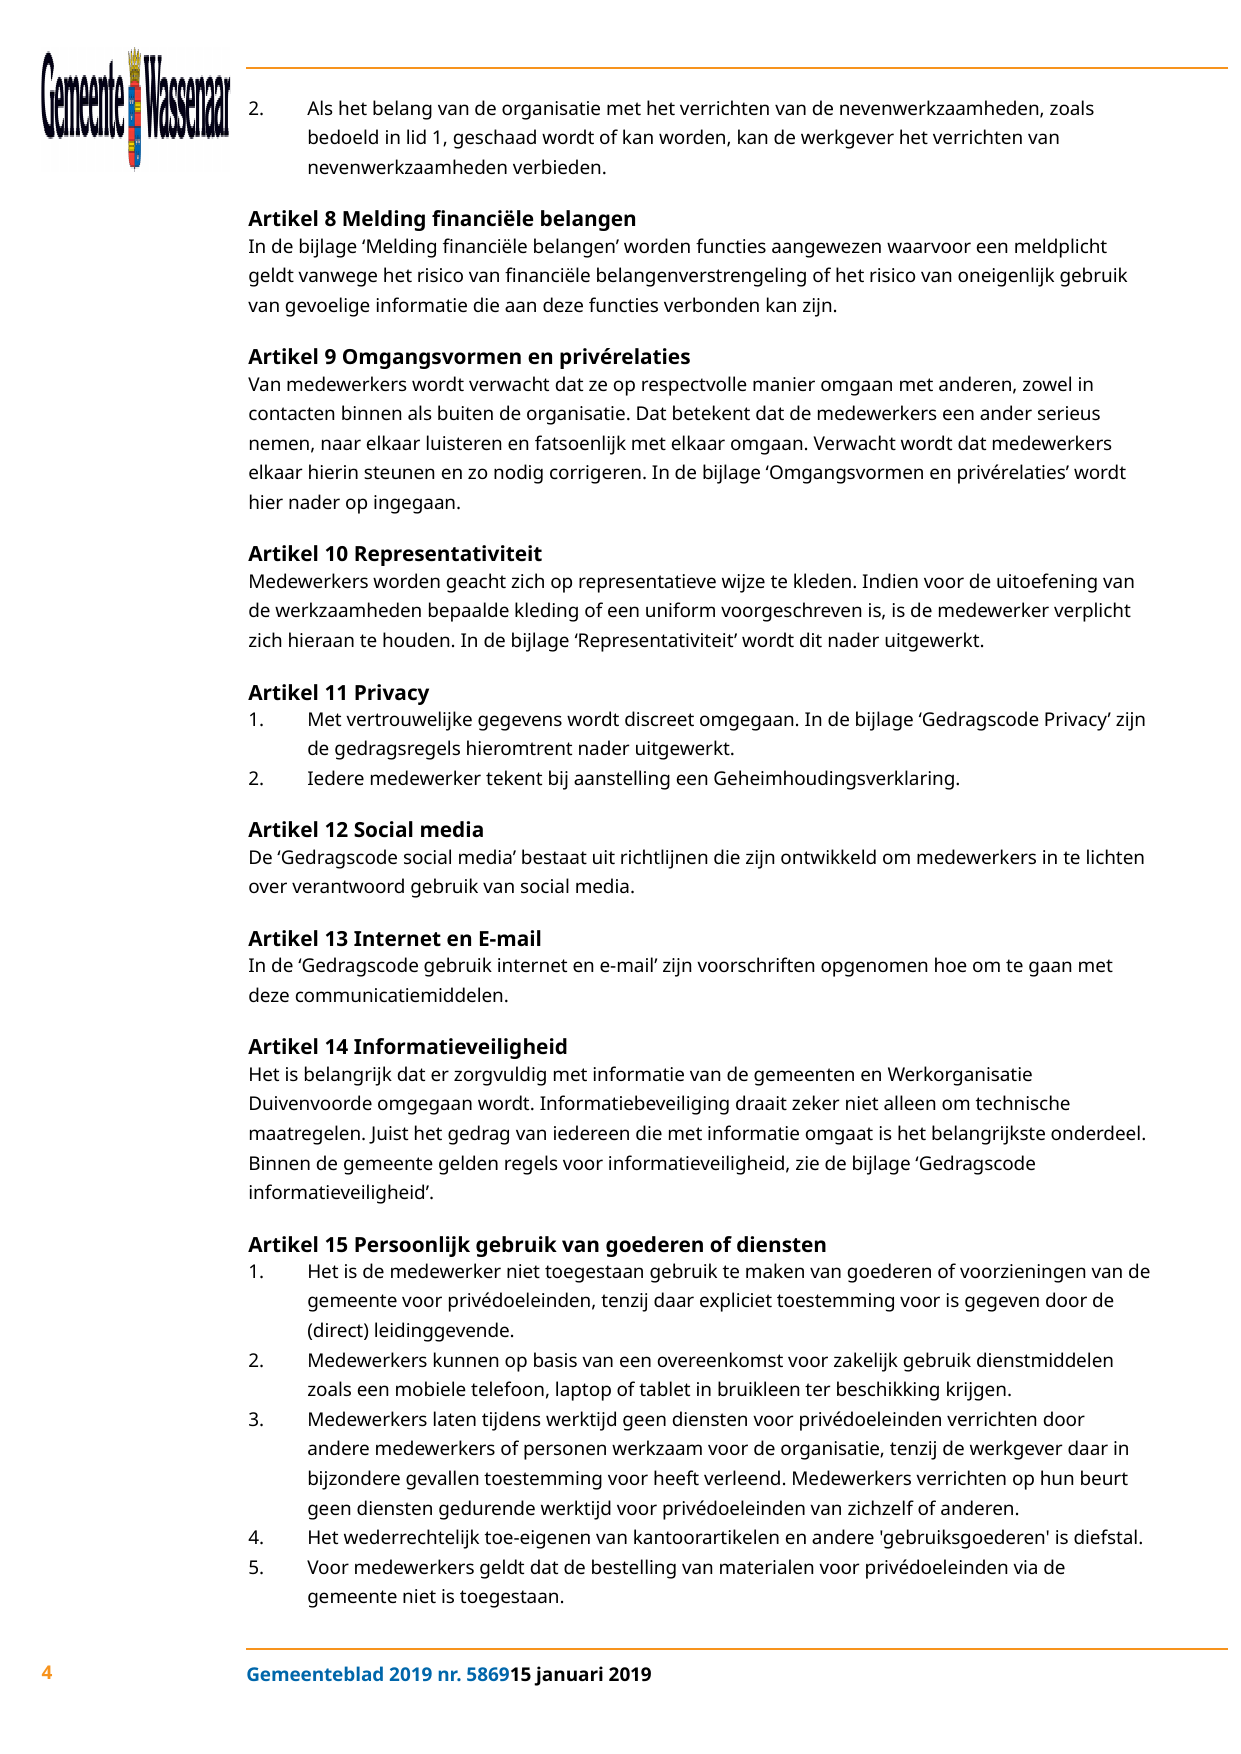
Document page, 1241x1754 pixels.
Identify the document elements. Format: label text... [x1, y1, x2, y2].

list Het wederrechtelijk toe-eigenen van kantoorartikelen en andere 'gebruiksgoederen' is diefstal. [248, 1524, 1152, 1550]
text In de ‘Gedragscode gebruik internet en e-mail’ zijn voorschriften opgenomen hoe om te gaan met deze communicatiemiddelen. [248, 952, 1152, 1008]
text Het is belangrijk dat er zorgvuldig met informatie van de gemeenten en Werkorganisatie Duivenvoorde omgegaan wordt. Informatiebeveiliging draait zeker niet alleen om technische maatregelen. Juist het gedrag van iedereen die met informatie omgaat is het belangrijkste onderdeel. Binnen de gemeente gelden regels voor informatieveiligheid, zie de bijlage ‘Gedragscode informatieveiligheid’. [248, 1061, 1152, 1205]
text Artikel 10 Representativiteit [248, 539, 1152, 568]
text Artikel 14 Informatieveiligheid [248, 1032, 1152, 1061]
text In de bijlage ‘Melding financiële belangen’ worden functies aangewezen waarvoor een meldplicht geldt vanwege het risico van financiële belangenverstrengeling of het risico van oneigenlijk gebruik van gevoelige informatie die aan deze functies verbonden kan zijn. [248, 233, 1152, 318]
list Het is de medewerker niet toegestaan gebruik te maken van goederen of voorzieningen van de gemeente voor privédoeleinden, tenzij daar expliciet toestemming voor is gegeven door de (direct) leidinggevende. [248, 1258, 1152, 1343]
text Artikel 13 Internet en E-mail [248, 924, 1152, 952]
text Artikel 8 Melding financiële belangen [248, 204, 1152, 233]
picture [41, 47, 231, 172]
text Artikel 15 Persoonlijk gebruik van goederen of diensten [248, 1230, 1152, 1258]
list Medewerkers laten tijdens werktijd geen diensten voor privédoeleinden verrichten door andere medewerkers of personen werkzaam voor de organisatie, tenzij de werkgever daar in bijzondere gevallen toestemming voor heeft verleend. Medewerkers verrichten op hun beurt geen diensten gedurende werktijd voor privédoeleinden van zichzelf of anderen. [248, 1406, 1152, 1521]
text Artikel 11 Privacy [248, 678, 1152, 706]
list Medewerkers kunnen op basis van een overeenkomst voor zakelijk gebruik dienstmiddelen zoals een mobiele telefoon, laptop of tablet in bruikleen ter beschikking krijgen. [248, 1347, 1152, 1402]
list Als het belang van de organisatie met het verrichten van de nevenwerkzaamheden, zoals bedoeld in lid 1, geschaad wordt of kan worden, kan de werkgever het verrichten van nevenwerkzaamheden verbieden. [248, 95, 1152, 180]
list Iedere medewerker tekent bij aanstelling een Geheimhoudingsverklaring. [248, 765, 1152, 791]
text Medewerkers worden geacht zich op representatieve wijze te kleden. Indien voor de uitoefening van de werkzaamheden bepaalde kleding of een uniform voorgeschreven is, is de medewerker verplicht zich hieraan te houden. In de bijlage ‘Representativiteit’ wordt dit nader uitgewerkt. [248, 568, 1152, 653]
text Artikel 9 Omgangsvormen en privérelaties [248, 342, 1152, 371]
text Van medewerkers wordt verwacht dat ze op respectvolle manier omgaan met anderen, zowel in contacten binnen als buiten de organisatie. Dat betekent dat de medewerkers een ander serieus nemen, naar elkaar luisteren en fatsoenlijk met elkaar omgaan. Verwacht wordt dat medewerkers elkaar hierin steunen en zo nodig corrigeren. In de bijlage ‘Omgangsvormen en privérelaties’ wordt hier nader op ingegaan. [248, 371, 1152, 515]
list Met vertrouwelijke gegevens wordt discreet omgegaan. In de bijlage ‘Gedragscode Privacy’ zijn de gedragsregels hieromtrent nader uitgewerkt. [248, 706, 1152, 761]
text De ‘Gedragscode social media’ bestaat uit richtlijnen die zijn ontwikkeld om medewerkers in te lichten over verantwoord gebruik van social media. [248, 844, 1152, 899]
text Artikel 12 Social media [248, 816, 1152, 844]
list Voor medewerkers geldt dat de bestelling van materialen voor privédoeleinden via de gemeente niet is toegestaan. [248, 1554, 1152, 1609]
